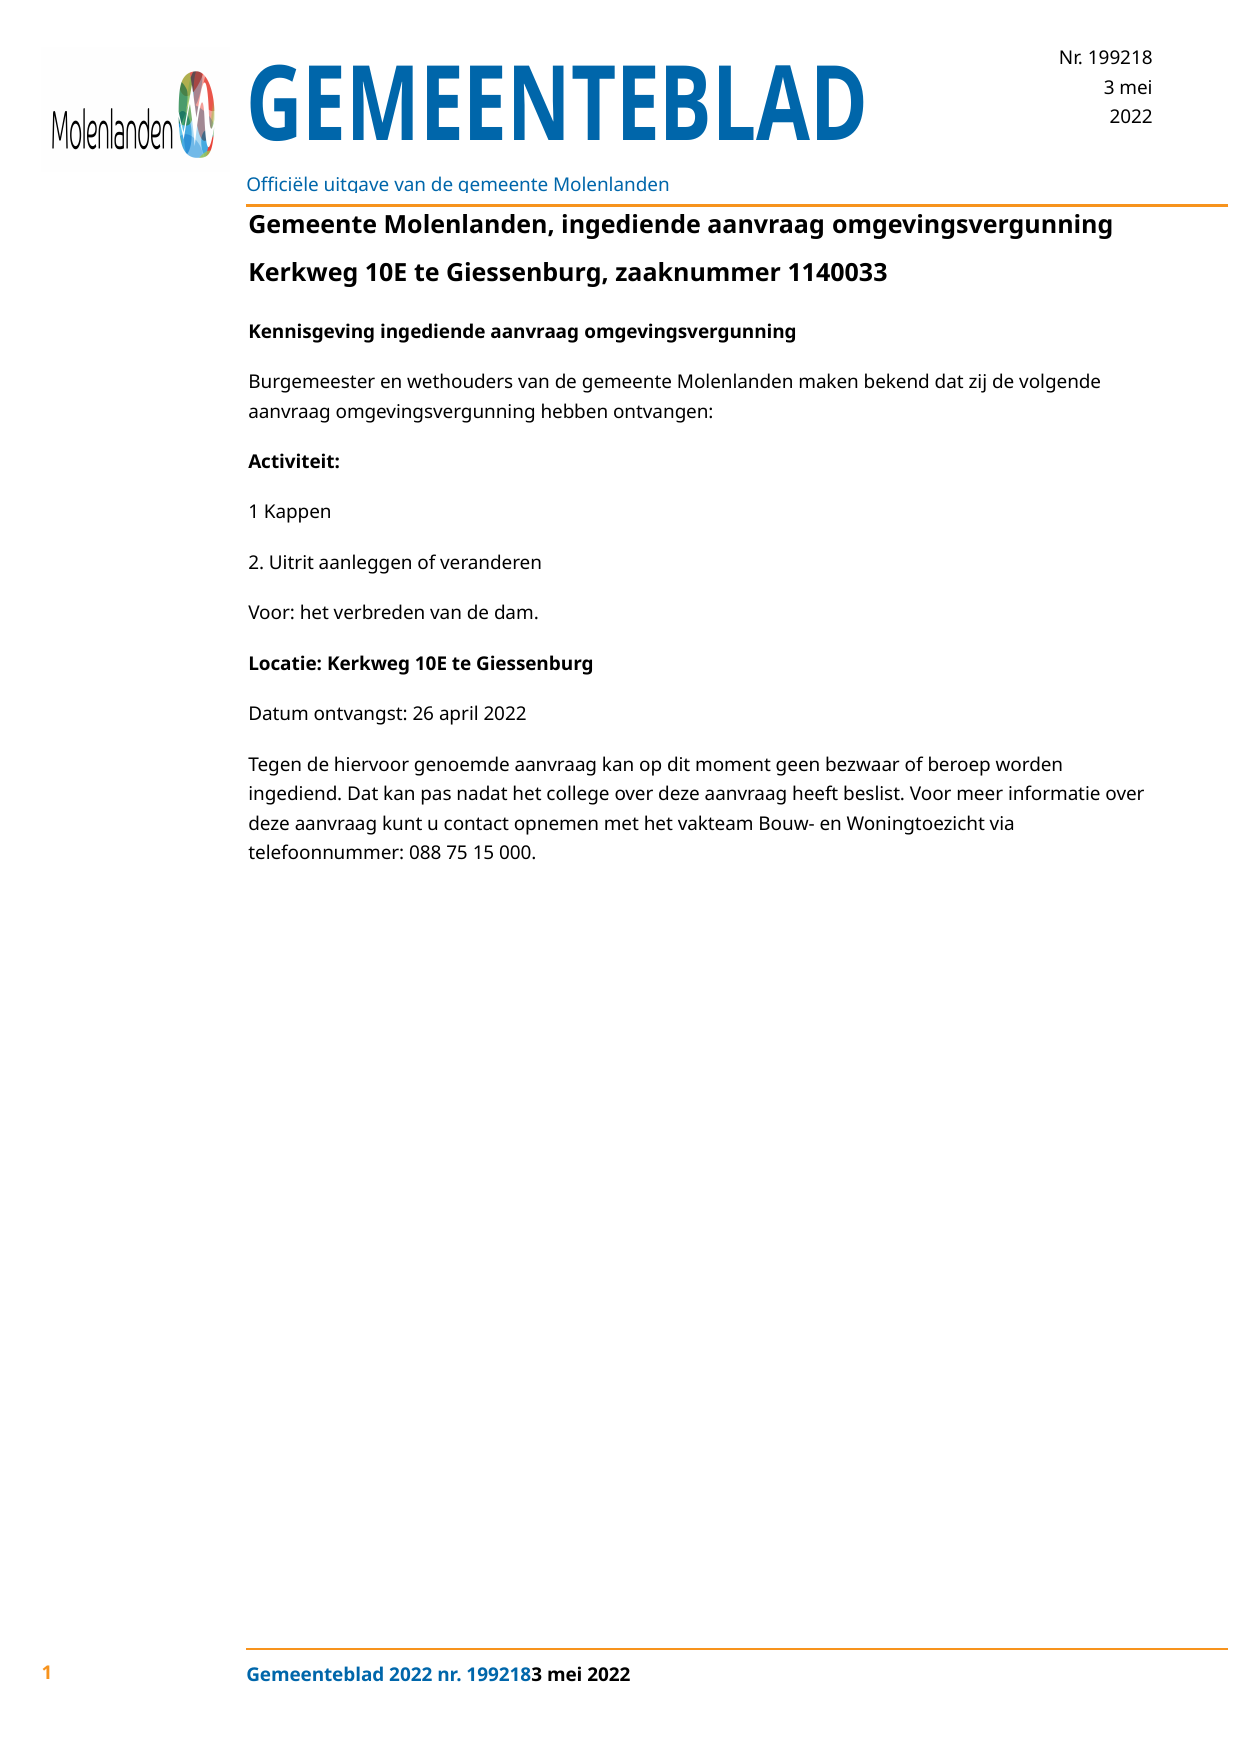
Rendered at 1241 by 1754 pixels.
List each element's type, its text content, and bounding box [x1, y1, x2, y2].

text 1 Kappen [248, 499, 1152, 524]
text Gemeente Molenlanden, ingediende aanvraag omgevingsvergunning Kerkweg 10E te Giessenburg, zaaknummer 1140033 [248, 207, 1152, 288]
text Datum ontvangst: 26 april 2022 [248, 700, 1152, 726]
text 2. Uitrit aanleggen of veranderen [248, 549, 1152, 575]
picture [41, 47, 231, 172]
text Burgemeester en wethouders van de gemeente Molenlanden maken bekend dat zij de volgende aanvraag omgevingsvergunning hebben ontvangen: [248, 368, 1152, 424]
text Voor: het verbreden van de dam. [248, 599, 1152, 625]
text Activiteit: [248, 448, 1152, 474]
text Tegen de hiervoor genoemde aanvraag kan op dit moment geen bezwaar of beroep worden ingediend. Dat kan pas nadat het college over deze aanvraag heeft beslist. Voor meer informatie over deze aanvraag kunt u contact opnemen met het vakteam Bouw- en Woningtoezicht via telefoonnummer: 088 75 15 000. [248, 751, 1152, 865]
text Locatie: Kerkweg 10E te Giessenburg [248, 650, 1152, 676]
text Kennisgeving ingediende aanvraag omgevingsvergunning [248, 318, 1152, 344]
